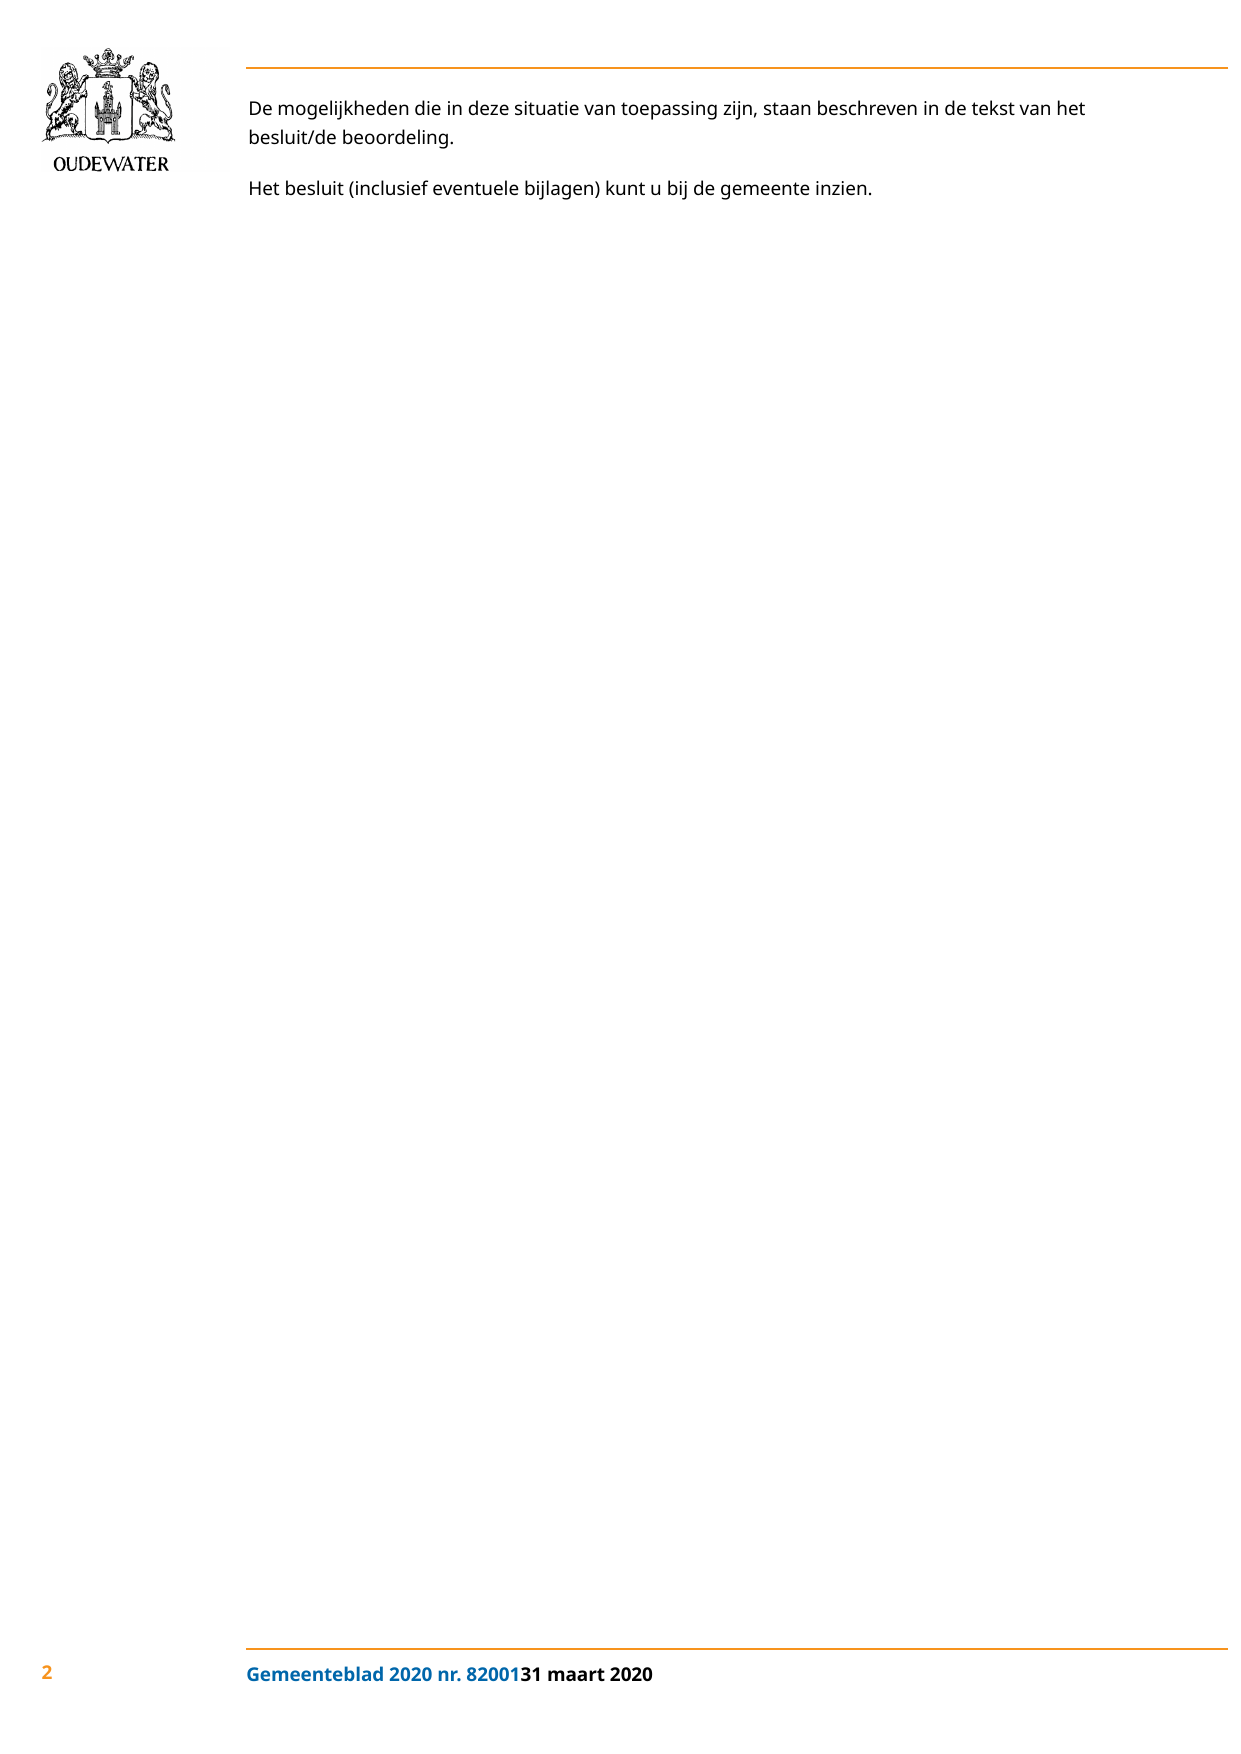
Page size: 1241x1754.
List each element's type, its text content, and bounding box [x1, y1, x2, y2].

text De mogelijkheden die in deze situatie van toepassing zijn, staan beschreven in de tekst van het besluit/de beoordeling. [248, 95, 1152, 150]
text Het besluit (inclusief eventuele bijlagen) kunt u bij de gemeente inzien. [248, 175, 1152, 201]
picture [41, 47, 231, 172]
